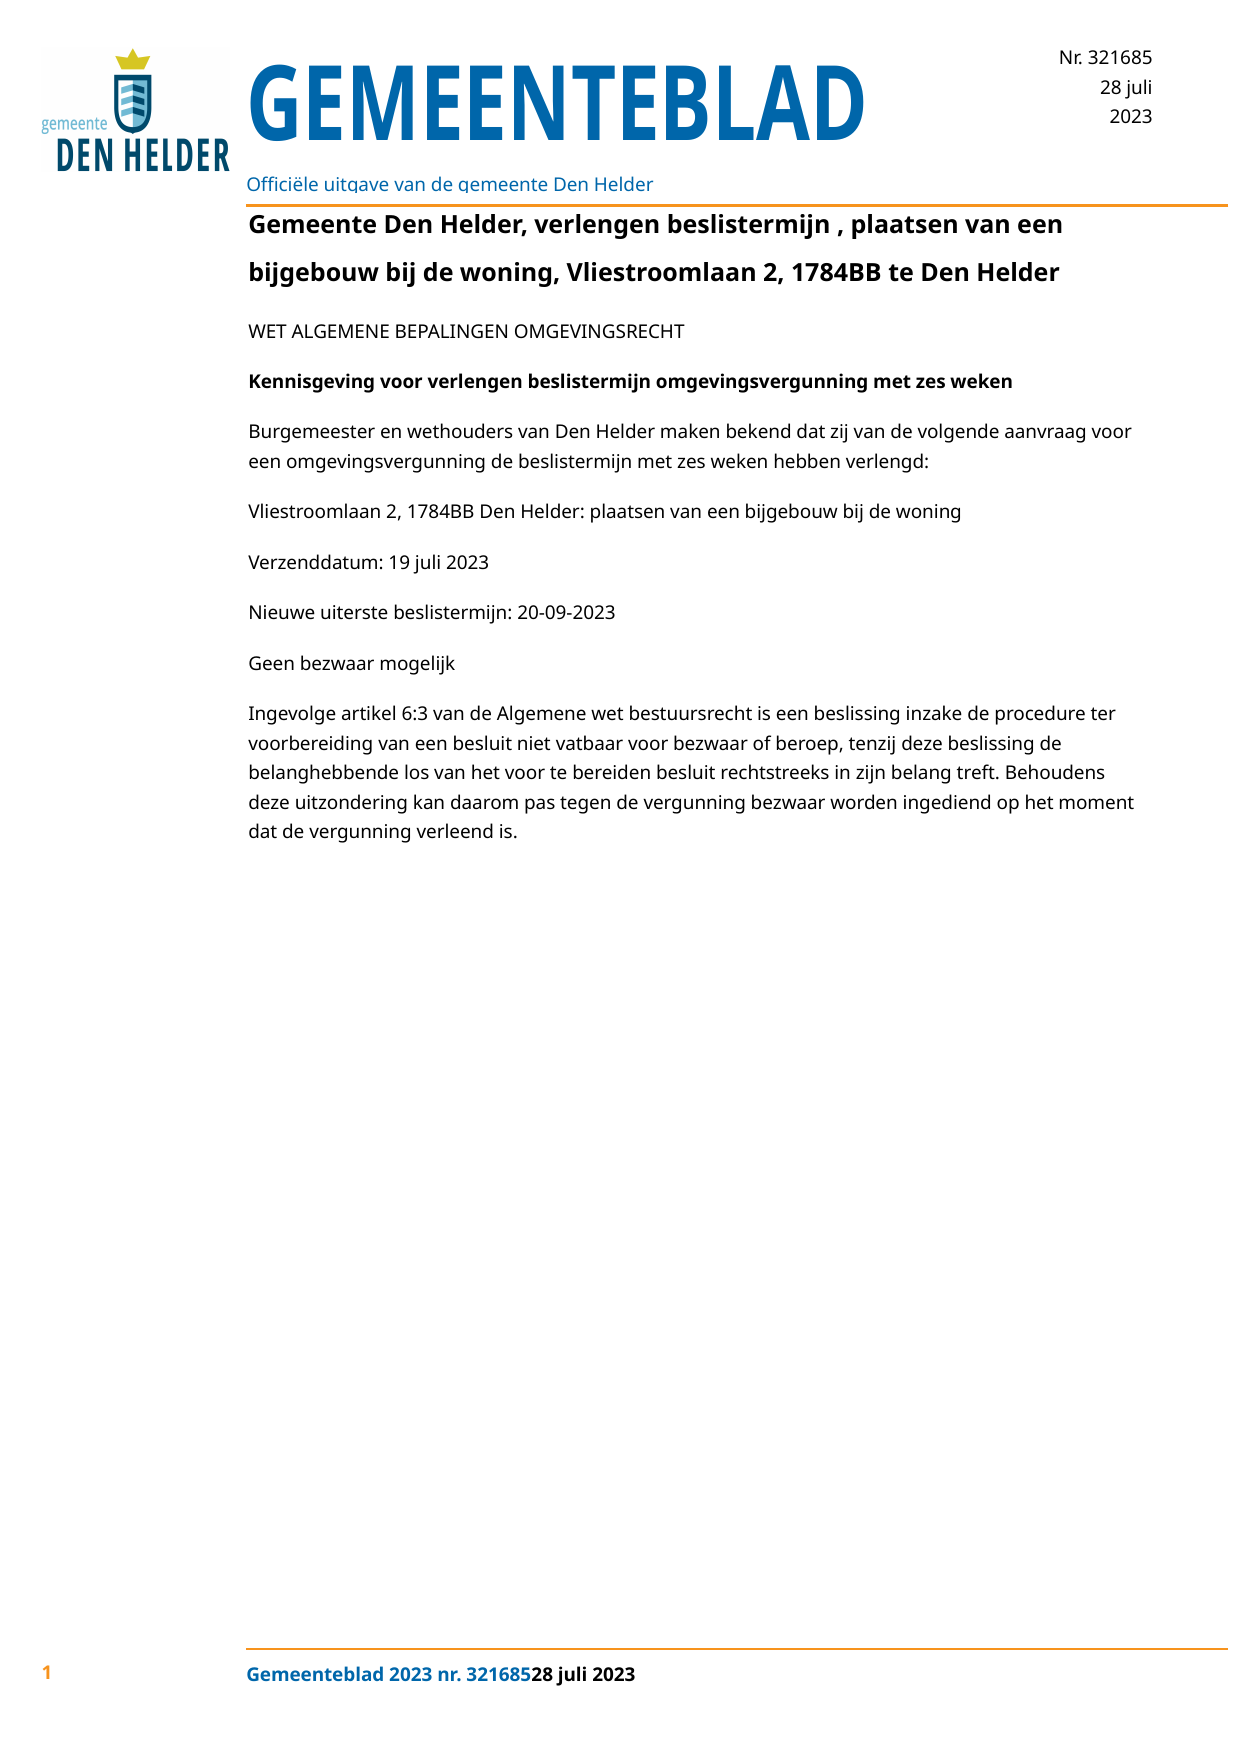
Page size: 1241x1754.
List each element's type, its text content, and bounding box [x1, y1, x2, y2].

text Geen bezwaar mogelijk [248, 650, 1152, 676]
text Burgemeester en wethouders van Den Helder maken bekend dat zij van de volgende aanvraag voor een omgevingsvergunning de beslistermijn met zes weken hebben verlengd: [248, 419, 1152, 474]
text WET ALGEMENE BEPALINGEN OMGEVINGSRECHT [248, 318, 1152, 344]
text Ingevolge artikel 6:3 van de Algemene wet bestuursrecht is een beslissing inzake de procedure ter voorbereiding van een besluit niet vatbaar voor bezwaar of beroep, tenzij deze beslissing de belanghebbende los van het voor te bereiden besluit rechtstreeks in zijn belang treft. Behoudens deze uitzondering kan daarom pas tegen de vergunning bezwaar worden ingediend op het moment dat de vergunning verleend is. [248, 700, 1152, 844]
text Gemeente Den Helder, verlengen beslistermijn , plaatsen van een bijgebouw bij de woning, Vliestroomlaan 2, 1784BB te Den Helder [248, 207, 1152, 288]
text Vliestroomlaan 2, 1784BB Den Helder: plaatsen van een bijgebouw bij de woning [248, 499, 1152, 524]
picture [182, 144, 187, 165]
picture [41, 47, 231, 172]
picture [63, 144, 68, 165]
picture [100, 154, 106, 172]
picture [130, 157, 135, 172]
text Kennisgeving voor verlengen beslistermijn omgevingsvergunning met zes weken [248, 368, 1152, 394]
picture [220, 160, 224, 172]
text Verzenddatum: 19 juli 2023 [248, 549, 1152, 575]
text Nieuwe uiterste beslistermijn: 20-09-2023 [248, 599, 1152, 625]
